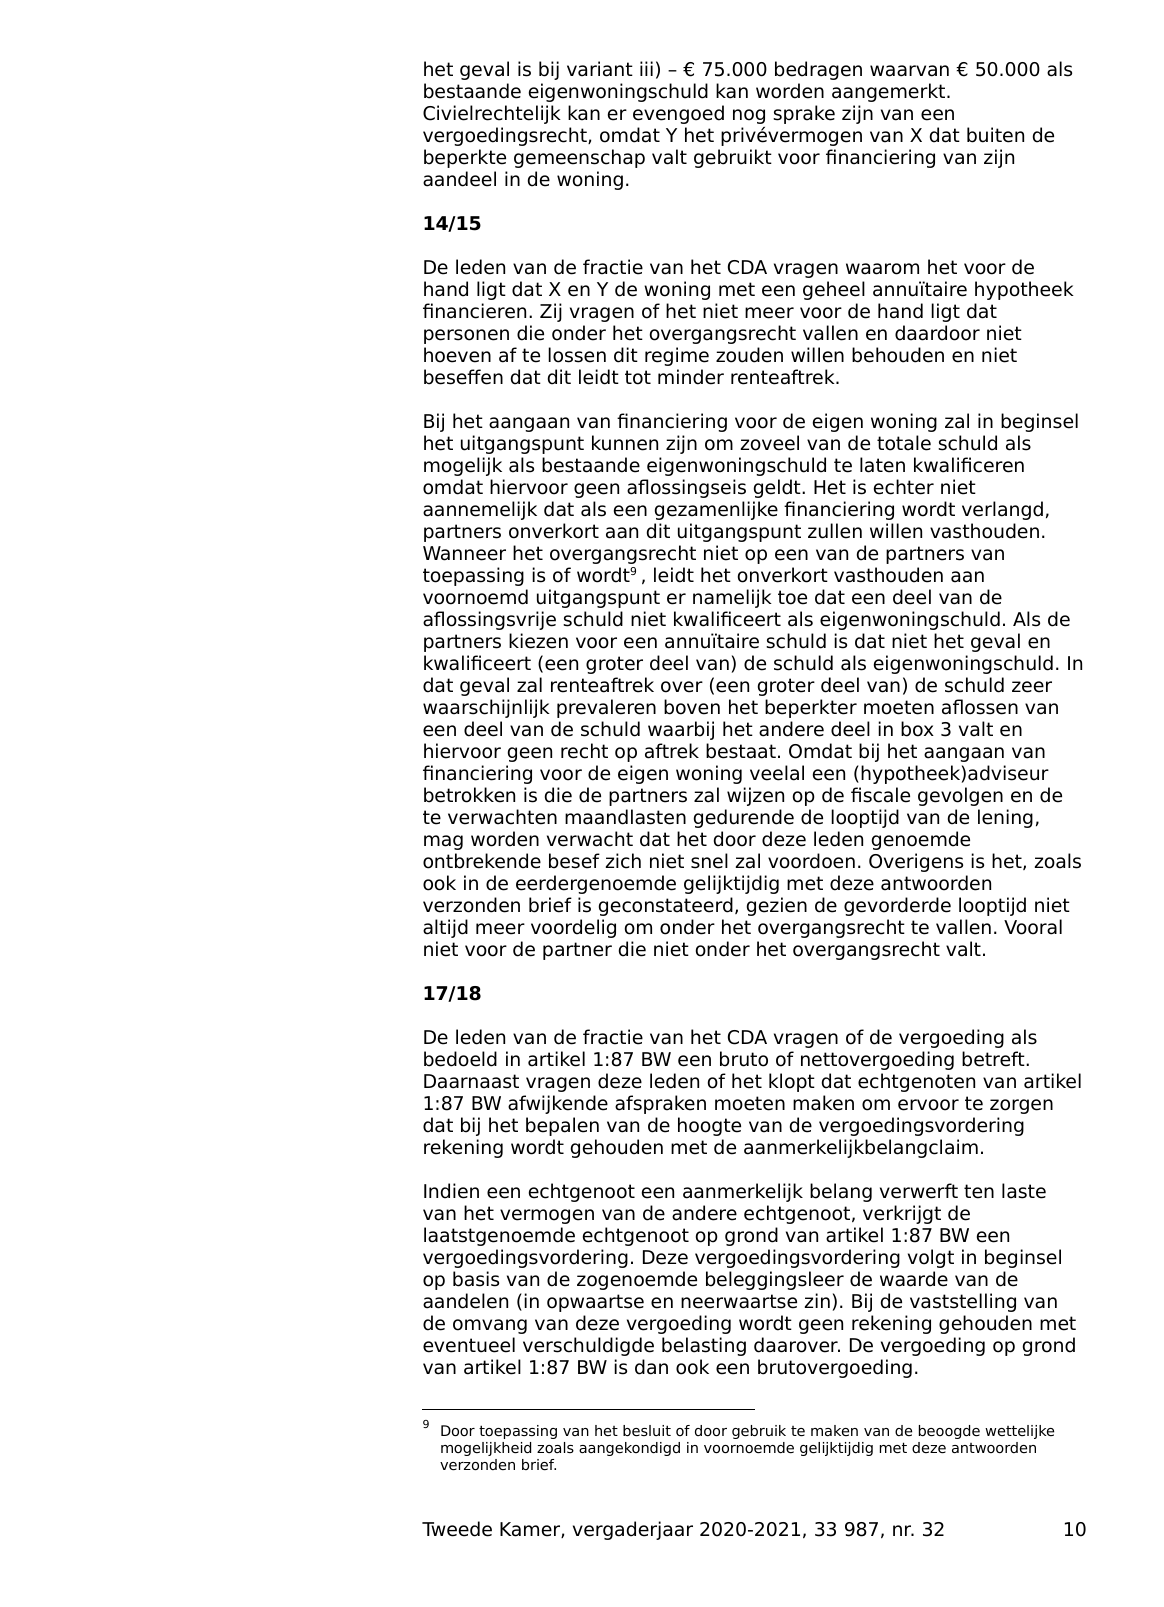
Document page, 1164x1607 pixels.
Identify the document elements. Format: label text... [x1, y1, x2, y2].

text De leden van de fractie van het CDA vragen of de vergoeding als bedoeld in artikel 1:87 BW een bruto of nettovergoeding betreft. Daarnaast vragen deze leden of het klopt dat echtgenoten van artikel 1:87 BW afwijkende afspraken moeten maken om ervoor te zorgen dat bij het bepalen van de hoogte van de vergoedingsvordering rekening wordt gehouden met de aanmerkelijkbelangclaim. [422, 1027, 1087, 1159]
subtitle 14/15 [422, 213, 1087, 235]
text Indien een echtgenoot een aanmerkelijk belang verwerft ten laste van het vermogen van de andere echtgenoot, verkrijgt de laatstgenoemde echtgenoot op grond van artikel 1:87 BW een vergoedingsvordering. Deze vergoedingsvordering volgt in beginsel op basis van de zogenoemde beleggingsleer de waarde van de aandelen (in opwaartse en neerwaartse zin). Bij de vaststelling van de omvang van deze vergoeding wordt geen rekening gehouden met eventueel verschuldigde belasting daarover. De vergoeding op grond van artikel 1:87 BW is dan ook een brutovergoeding. [422, 1181, 1087, 1379]
text het geval is bij variant iii) – € 75.000 bedragen waarvan € 50.000 als bestaande eigenwoningschuld kan worden aangemerkt. Civielrechtelijk kan er evengoed nog sprake zijn van een vergoedingsrecht, omdat Y het privévermogen van X dat buiten de beperkte gemeenschap valt gebruikt voor financiering van zijn aandeel in de woning. [422, 59, 1087, 191]
subtitle 17/18 [422, 983, 1087, 1005]
text Bij het aangaan van financiering voor de eigen woning zal in beginsel het uitgangspunt kunnen zijn om zoveel van de totale schuld als mogelijk als bestaande eigenwoningschuld te laten kwalificeren omdat hiervoor geen aflossingseis geldt. Het is echter niet aannemelijk dat als een gezamenlijke financiering wordt verlangd, partners onverkort aan dit uitgangspunt zullen willen vasthouden. Wanneer het overgangsrecht niet op een van de partners van toepassing is of wordt, leidt het onverkort vasthouden aan voornoemd uitgangspunt er namelijk toe dat een deel van de aflossingsvrije schuld niet kwalificeert als eigenwoningschuld. Als de partners kiezen voor een annuïtaire schuld is dat niet het geval en kwalificeert (een groter deel van) de schuld als eigenwoningschuld. In dat geval zal renteaftrek over (een groter deel van) de schuld zeer waarschijnlijk prevaleren boven het beperkter moeten aflossen van een deel van de schuld waarbij het andere deel in box 3 valt en hiervoor geen recht op aftrek bestaat. Omdat bij het aangaan van financiering voor de eigen woning veelal een (hypotheek)adviseur betrokken is die de partners zal wijzen op de fiscale gevolgen en de te verwachten maandlasten gedurende de looptijd van de lening, mag worden verwacht dat het door deze leden genoemde ontbrekende besef zich niet snel zal voordoen. Overigens is het, zoals ook in de eerdergenoemde gelijktijdig met deze antwoorden verzonden brief is geconstateerd, gezien de gevorderde looptijd niet altijd meer voordelig om onder het overgangsrecht te vallen. Vooral niet voor de partner die niet onder het overgangsrecht valt. [422, 411, 1087, 961]
text Door toepassing van het besluit of door gebruik te maken van de beoogde wettelijke mogelijkheid zoals aangekondigd in voornoemde gelijktijdig met deze antwoorden verzonden brief. [422, 1418, 1087, 1474]
text De leden van de fractie van het CDA vragen waarom het voor de hand ligt dat X en Y de woning met een geheel annuïtaire hypotheek financieren. Zij vragen of het niet meer voor de hand ligt dat personen die onder het overgangsrecht vallen en daardoor niet hoeven af te lossen dit regime zouden willen behouden en niet beseffen dat dit leidt tot minder renteaftrek. [422, 257, 1087, 389]
